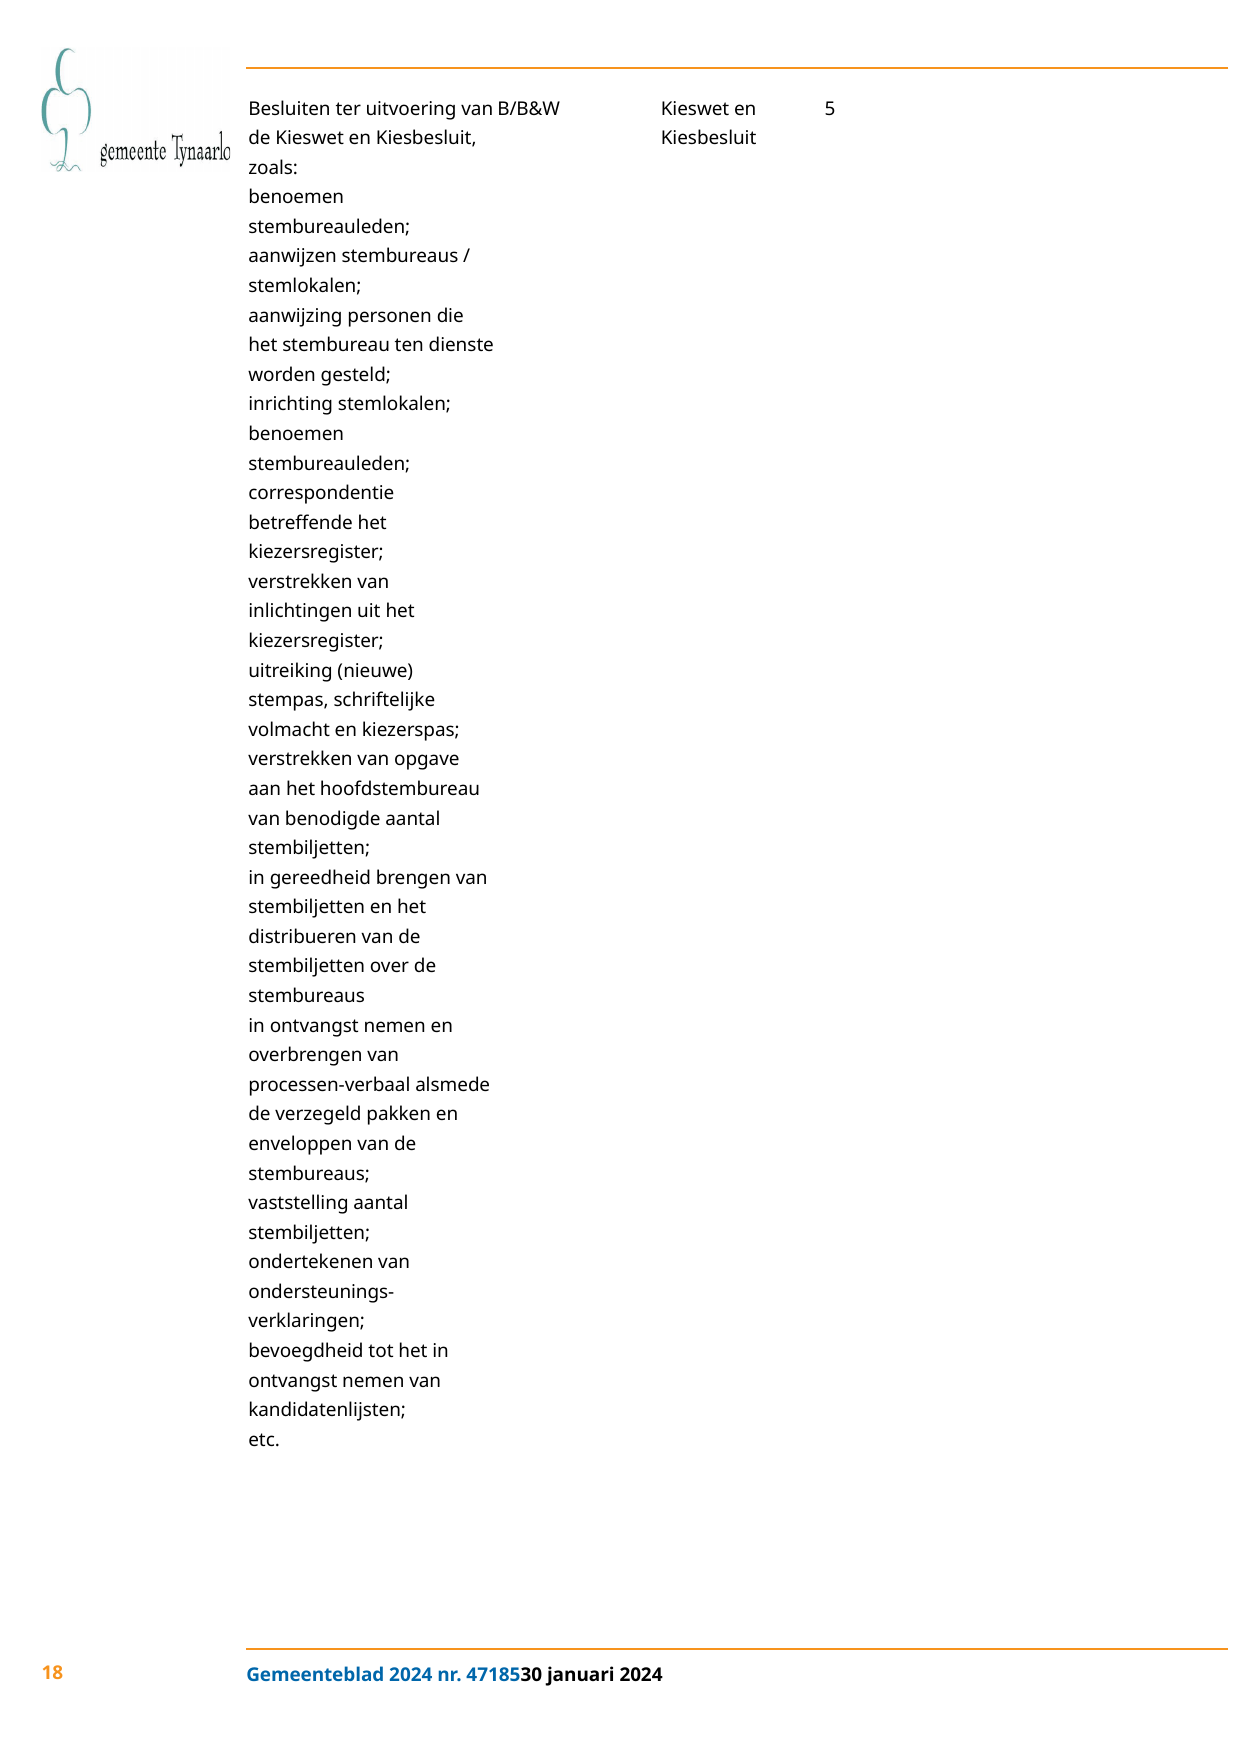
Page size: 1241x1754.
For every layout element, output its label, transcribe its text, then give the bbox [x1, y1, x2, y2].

table_cell Kieswet en Kiesbesluit [661, 95, 824, 1452]
table_cell Besluiten ter uitvoering van de Kieswet en Kiesbesluit, zoals: benoemen stembureauleden; aanwijzen stembureaus / stemlokalen; aanwijzing personen die het stembureau ten dienste worden gesteld; inrichting stemlokalen; benoemen stembureauleden; correspondentie betreffende het kiezersregister; verstrekken van inlichtingen uit het kiezersregister; uitreiking (nieuwe) stempas, schriftelijke volmacht en kiezerspas; verstrekken van opgave aan het hoofdstembureau van benodigde aantal stembiljetten; in gereedheid brengen van stembiljetten en het distribueren van de stembiljetten over de stembureaus in ontvangst nemen en overbrengen van processen-verbaal alsmede de verzegeld pakken en enveloppen van de stembureaus; vaststelling aantal stembiljetten; ondertekenen van ondersteunings-verklaringen; bevoegdheid tot het in ontvangst nemen van kandidatenlijsten; etc. [248, 95, 497, 1452]
picture [41, 47, 231, 172]
table_cell [988, 95, 1152, 1452]
table_cell B/B&W [497, 95, 661, 1452]
table_cell 5 [824, 95, 988, 1452]
